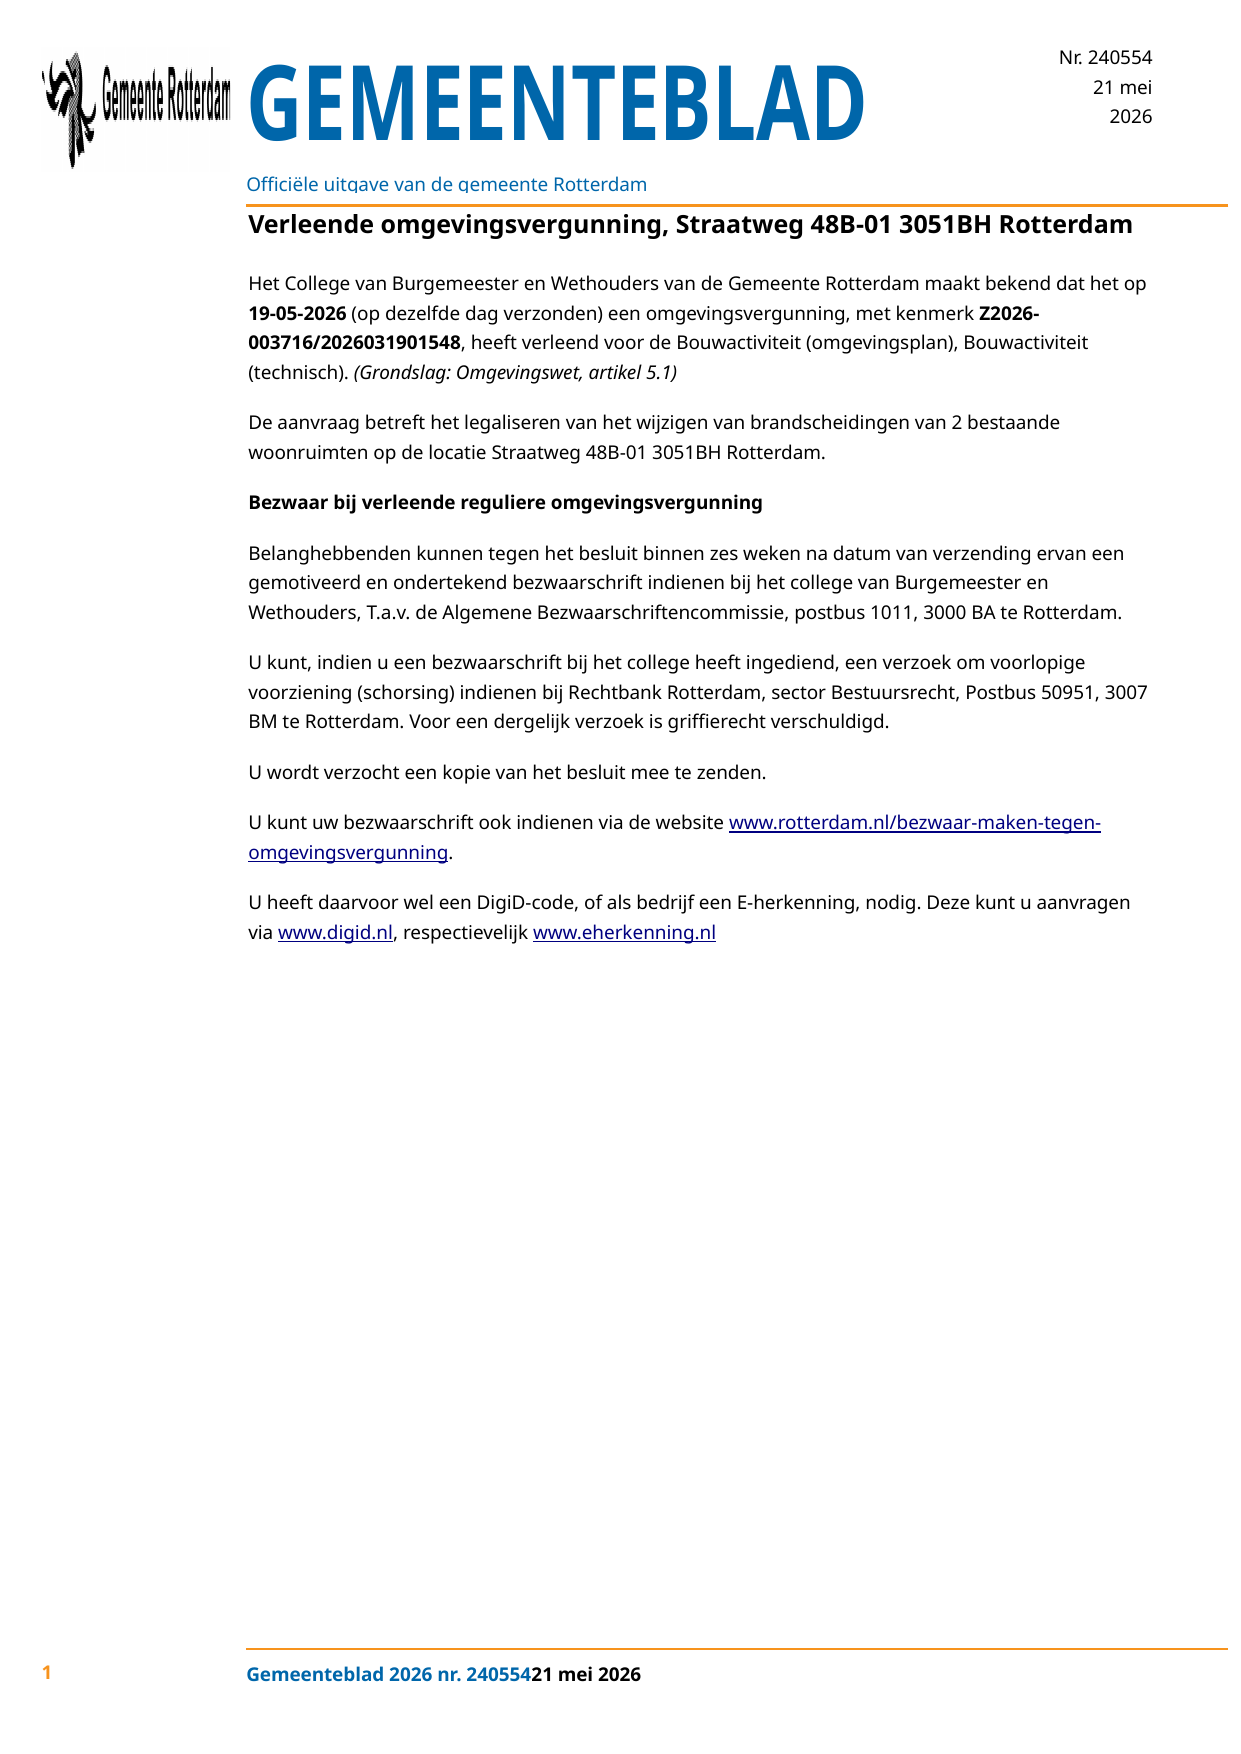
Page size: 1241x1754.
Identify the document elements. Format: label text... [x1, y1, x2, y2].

text U wordt verzocht een kopie van het besluit mee te zenden. [248, 759, 1152, 785]
text U kunt uw bezwaarschrift ook indienen via de website www.rotterdam.nl/bezwaar-maken-tegen-omgevingsvergunning. [248, 809, 1152, 865]
text Verleende omgevingsvergunning, Straatweg 48B-01 3051BH Rotterdam [248, 207, 1152, 241]
text De aanvraag betreft het legaliseren van het wijzigen van brandscheidingen van 2 bestaande woonruimten op de locatie Straatweg 48B-01 3051BH Rotterdam. [248, 409, 1152, 465]
text U kunt, indien u een bezwaarschrift bij het college heeft ingediend, een verzoek om voorlopige voorziening (schorsing) indienen bij Rechtbank Rotterdam, sector Bestuursrecht, Postbus 50951, 3007 BM te Rotterdam. Voor een dergelijk verzoek is griffierecht verschuldigd. [248, 649, 1152, 734]
text U heeft daarvoor wel een DigiD-code, of als bedrijf een E-herkenning, nodig. Deze kunt u aanvragen via www.digid.nl, respectievelijk www.eherkenning.nl [248, 889, 1152, 945]
text Het College van Burgemeester en Wethouders van de Gemeente Rotterdam maakt bekend dat het op 19-05-2026 (op dezelfde dag verzonden) een omgevingsvergunning, met kenmerk Z2026-003716/2026031901548, heeft verleend voor de Bouwactiviteit (omgevingsplan), Bouwactiviteit (technisch). (Grondslag: Omgevingswet, artikel 5.1) [248, 270, 1152, 385]
text Bezwaar bij verleende reguliere omgevingsvergunning [248, 489, 1152, 515]
text Belanghebbenden kunnen tegen het besluit binnen zes weken na datum van verzending ervan een gemotiveerd en ondertekend bezwaarschrift indienen bij het college van Burgemeester en Wethouders, T.a.v. de Algemene Bezwaarschriftencommissie, postbus 1011, 3000 BA te Rotterdam. [248, 540, 1152, 625]
picture [41, 47, 231, 172]
